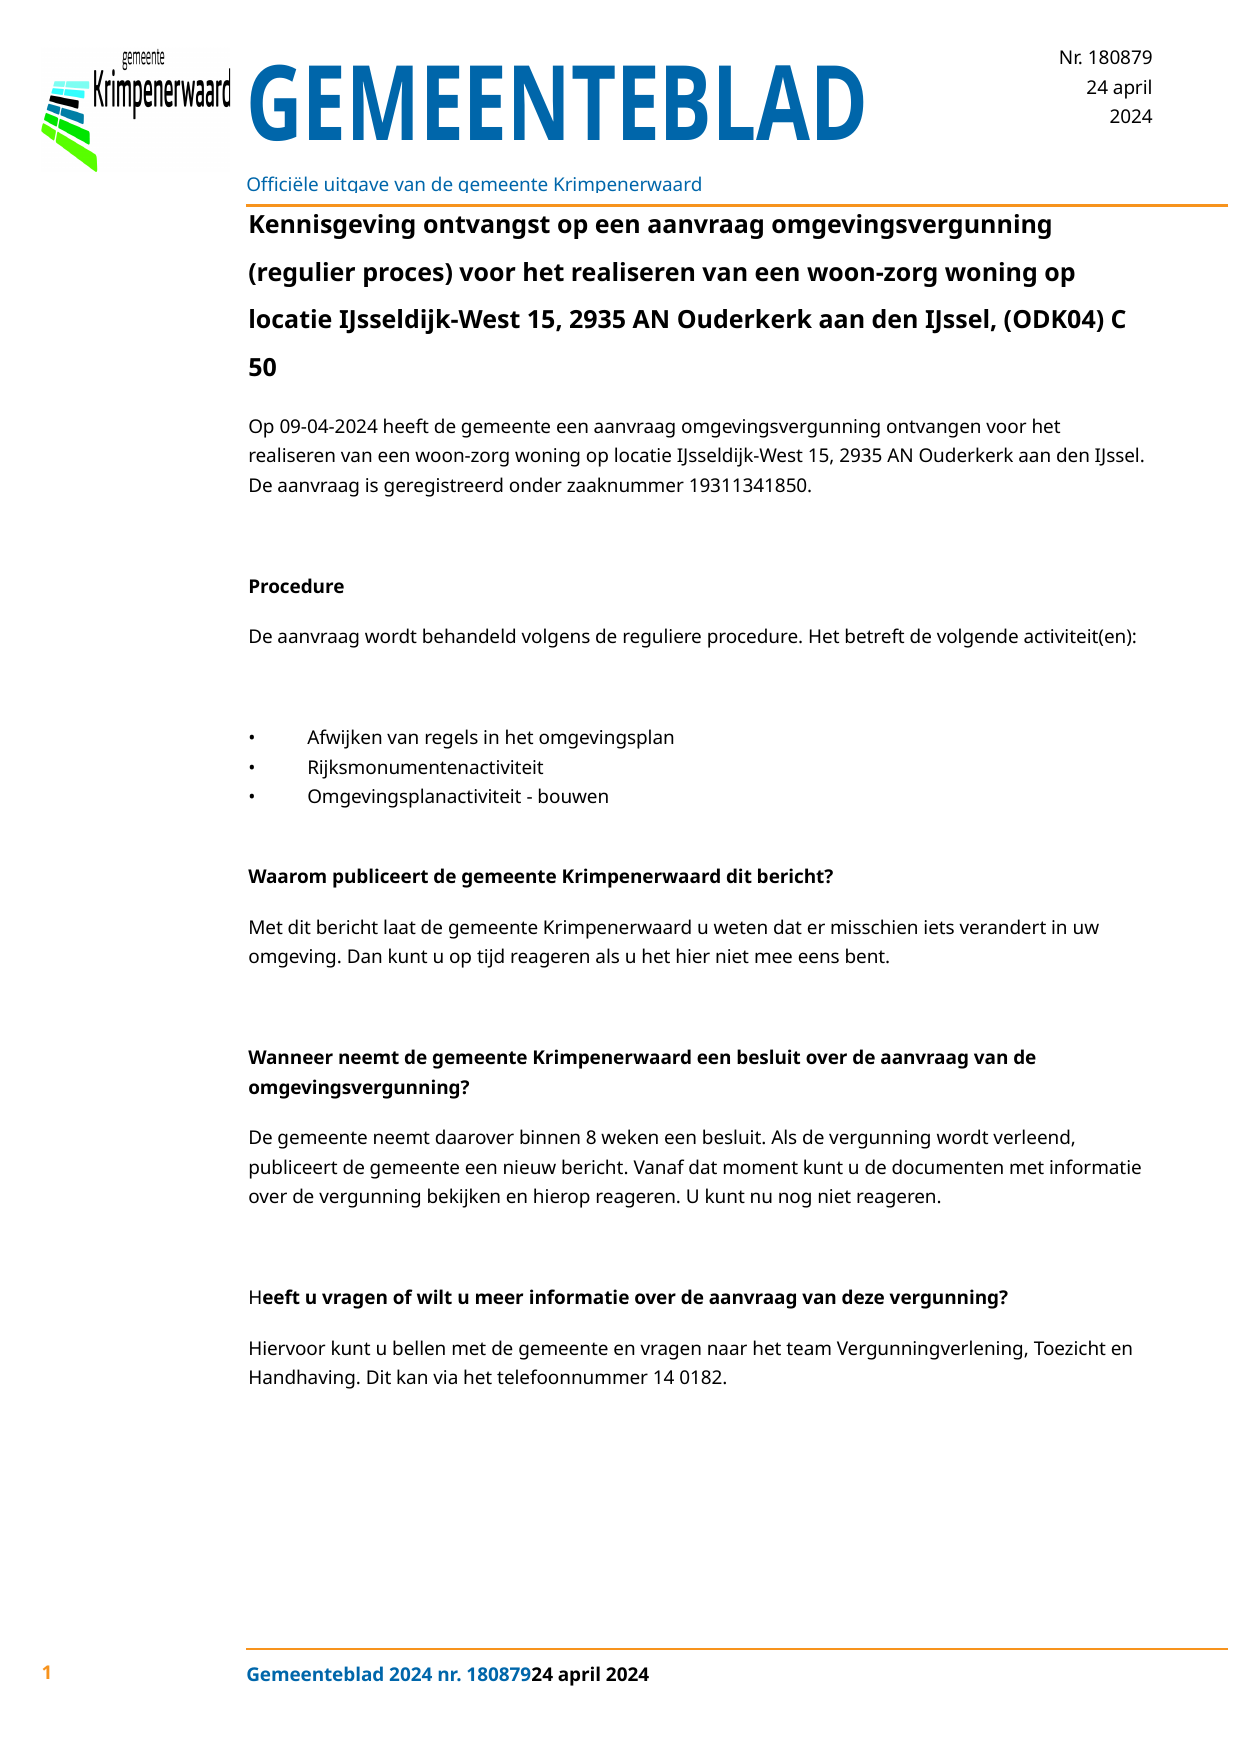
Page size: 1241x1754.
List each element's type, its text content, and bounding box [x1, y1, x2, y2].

text Procedure [248, 573, 1152, 599]
text Met dit bericht laat de gemeente Krimpenerwaard u weten dat er misschien iets verandert in uw omgeving. Dan kunt u op tijd reageren als u het hier niet mee eens bent. [248, 914, 1152, 969]
picture [41, 47, 231, 172]
text De aanvraag wordt behandeld volgens de reguliere procedure. Het betreft de volgende activiteit(en): [248, 623, 1152, 649]
text Wanneer neemt de gemeente Krimpenerwaard een besluit over de aanvraag van de omgevingsvergunning? [248, 1044, 1152, 1100]
text Heeft u vragen of wilt u meer informatie over de aanvraag van deze vergunning? [248, 1284, 1152, 1310]
text De gemeente neemt daarover binnen 8 weken een besluit. Als de vergunning wordt verleend, publiceert de gemeente een nieuw bericht. Vanaf dat moment kunt u de documenten met informatie over de vergunning bekijken en hierop reageren. U kunt nu nog niet reageren. [248, 1124, 1152, 1209]
text Kennisgeving ontvangst op een aanvraag omgevingsvergunning (regulier proces) voor het realiseren van een woon-zorg woning op locatie IJsseldijk-West 15, 2935 AN Ouderkerk aan den IJssel, (ODK04) C 50 [248, 207, 1152, 384]
list Rijksmonumentenactiviteit [248, 754, 1152, 780]
text Waarom publiceert de gemeente Krimpenerwaard dit bericht? [248, 863, 1152, 889]
text Hiervoor kunt u bellen met de gemeente en vragen naar het team Vergunningverlening, Toezicht en Handhaving. Dit kan via het telefoonnummer 14 0182. [248, 1335, 1152, 1390]
list Omgevingsplanactiviteit - bouwen [248, 783, 1152, 809]
text Op 09-04-2024 heeft de gemeente een aanvraag omgevingsvergunning ontvangen voor het realiseren van een woon-zorg woning op locatie IJsseldijk-West 15, 2935 AN Ouderkerk aan den IJssel. De aanvraag is geregistreerd onder zaaknummer 19311341850. [248, 413, 1152, 498]
list Afwijken van regels in het omgevingsplan [248, 724, 1152, 750]
